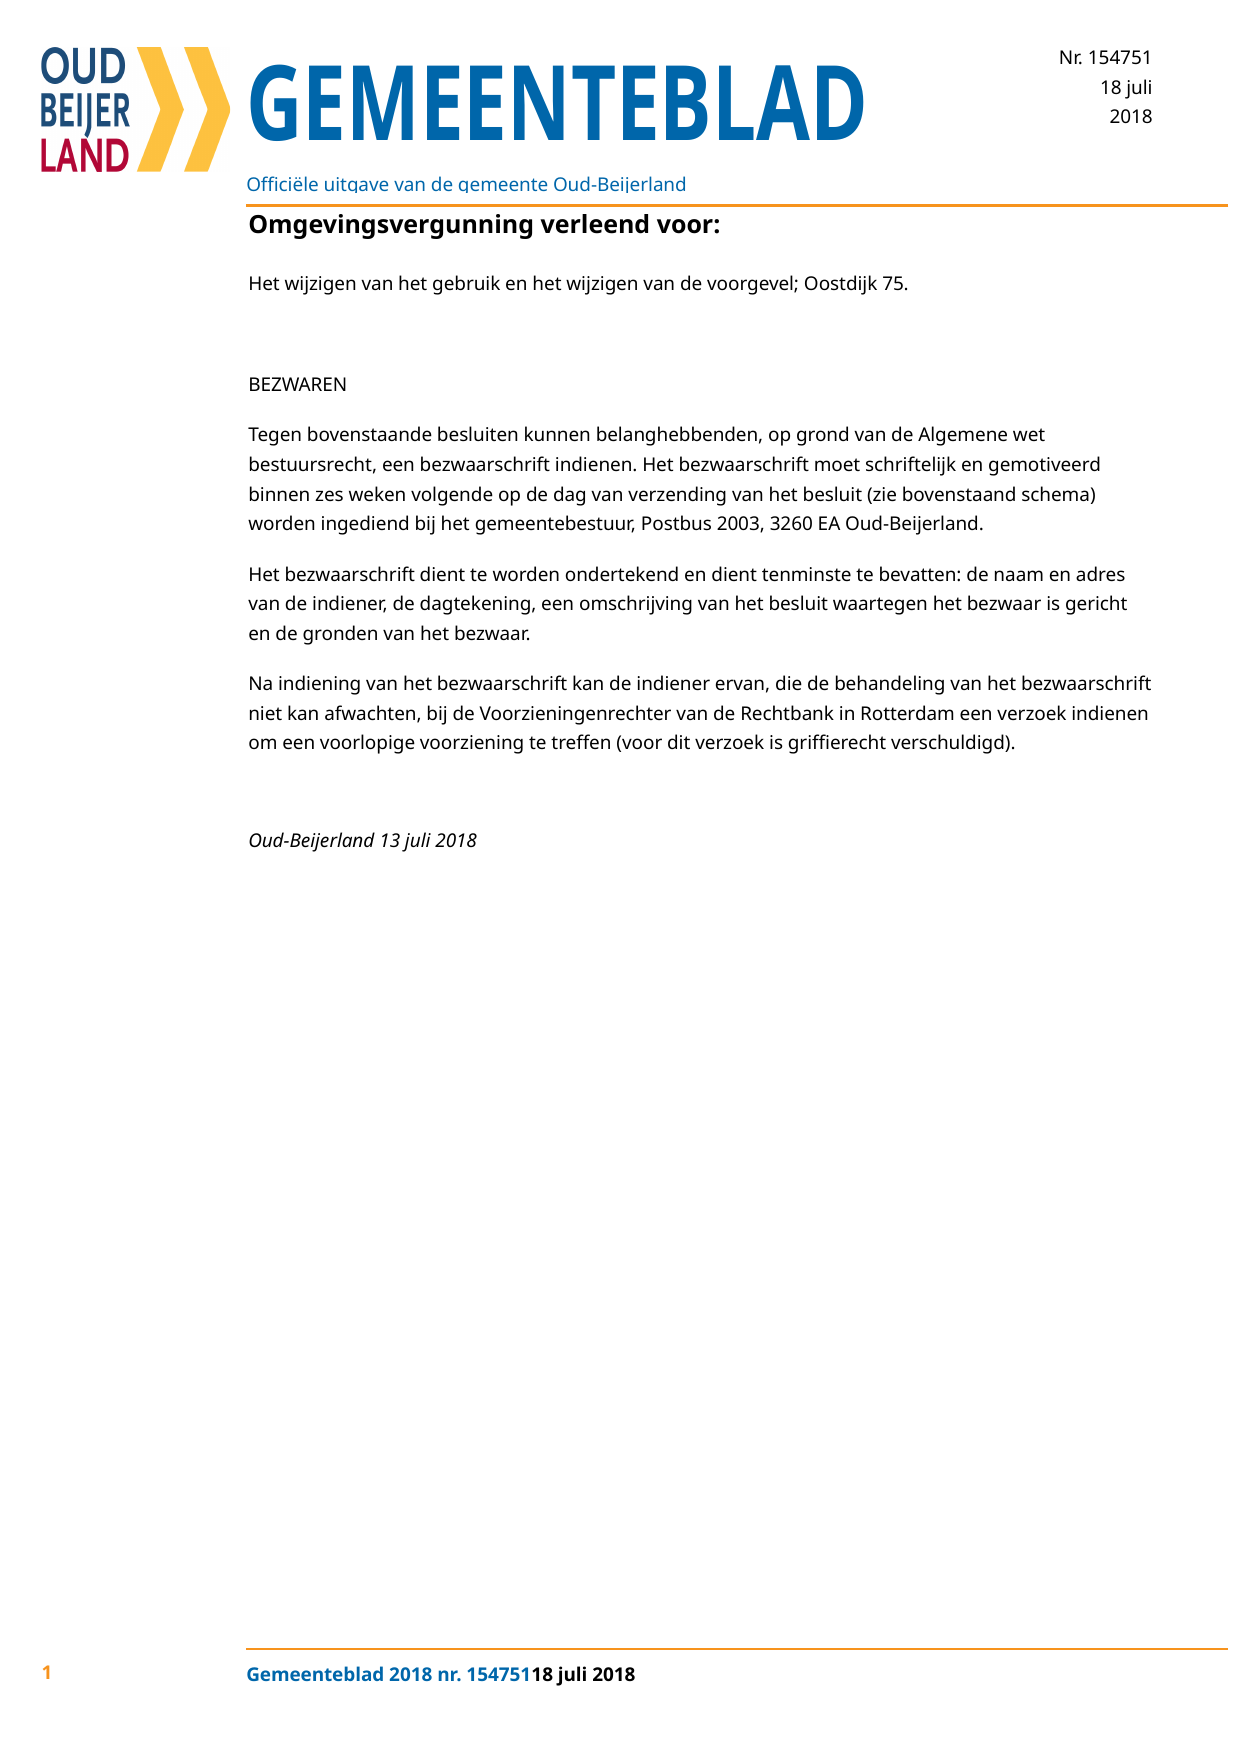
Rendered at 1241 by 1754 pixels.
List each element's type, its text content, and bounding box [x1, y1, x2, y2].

text Het bezwaarschrift dient te worden ondertekend en dient tenminste te bevatten: de naam en adres van de indiener, de dagtekening, een omschrijving van het besluit waartegen het bezwaar is gericht en de gronden van het bezwaar. [248, 561, 1152, 646]
text Oud-Beijerland 13 juli 2018 [248, 828, 1152, 853]
text BEZWAREN [248, 371, 1152, 397]
text Tegen bovenstaande besluiten kunnen belanghebbenden, op grond van de Algemene wet bestuursrecht, een bezwaarschrift indienen. Het bezwaarschrift moet schriftelijk en gemotiveerd binnen zes weken volgende op de dag van verzending van het besluit (zie bovenstaand schema) worden ingediend bij het gemeentebestuur, Postbus 2003, 3260 EA Oud-Beijerland. [248, 422, 1152, 536]
text Omgevingsvergunning verleend voor: [248, 207, 1152, 241]
text Na indiening van het bezwaarschrift kan de indiener ervan, die de behandeling van het bezwaarschrift niet kan afwachten, bij de Voorzieningenrechter van de Rechtbank in Rotterdam een verzoek indienen om een voorlopige voorziening te treffen (voor dit verzoek is griffierecht verschuldigd). [248, 670, 1152, 755]
picture [41, 47, 231, 172]
text Het wijzigen van het gebruik en het wijzigen van de voorgevel; Oostdijk 75. [248, 270, 1152, 296]
